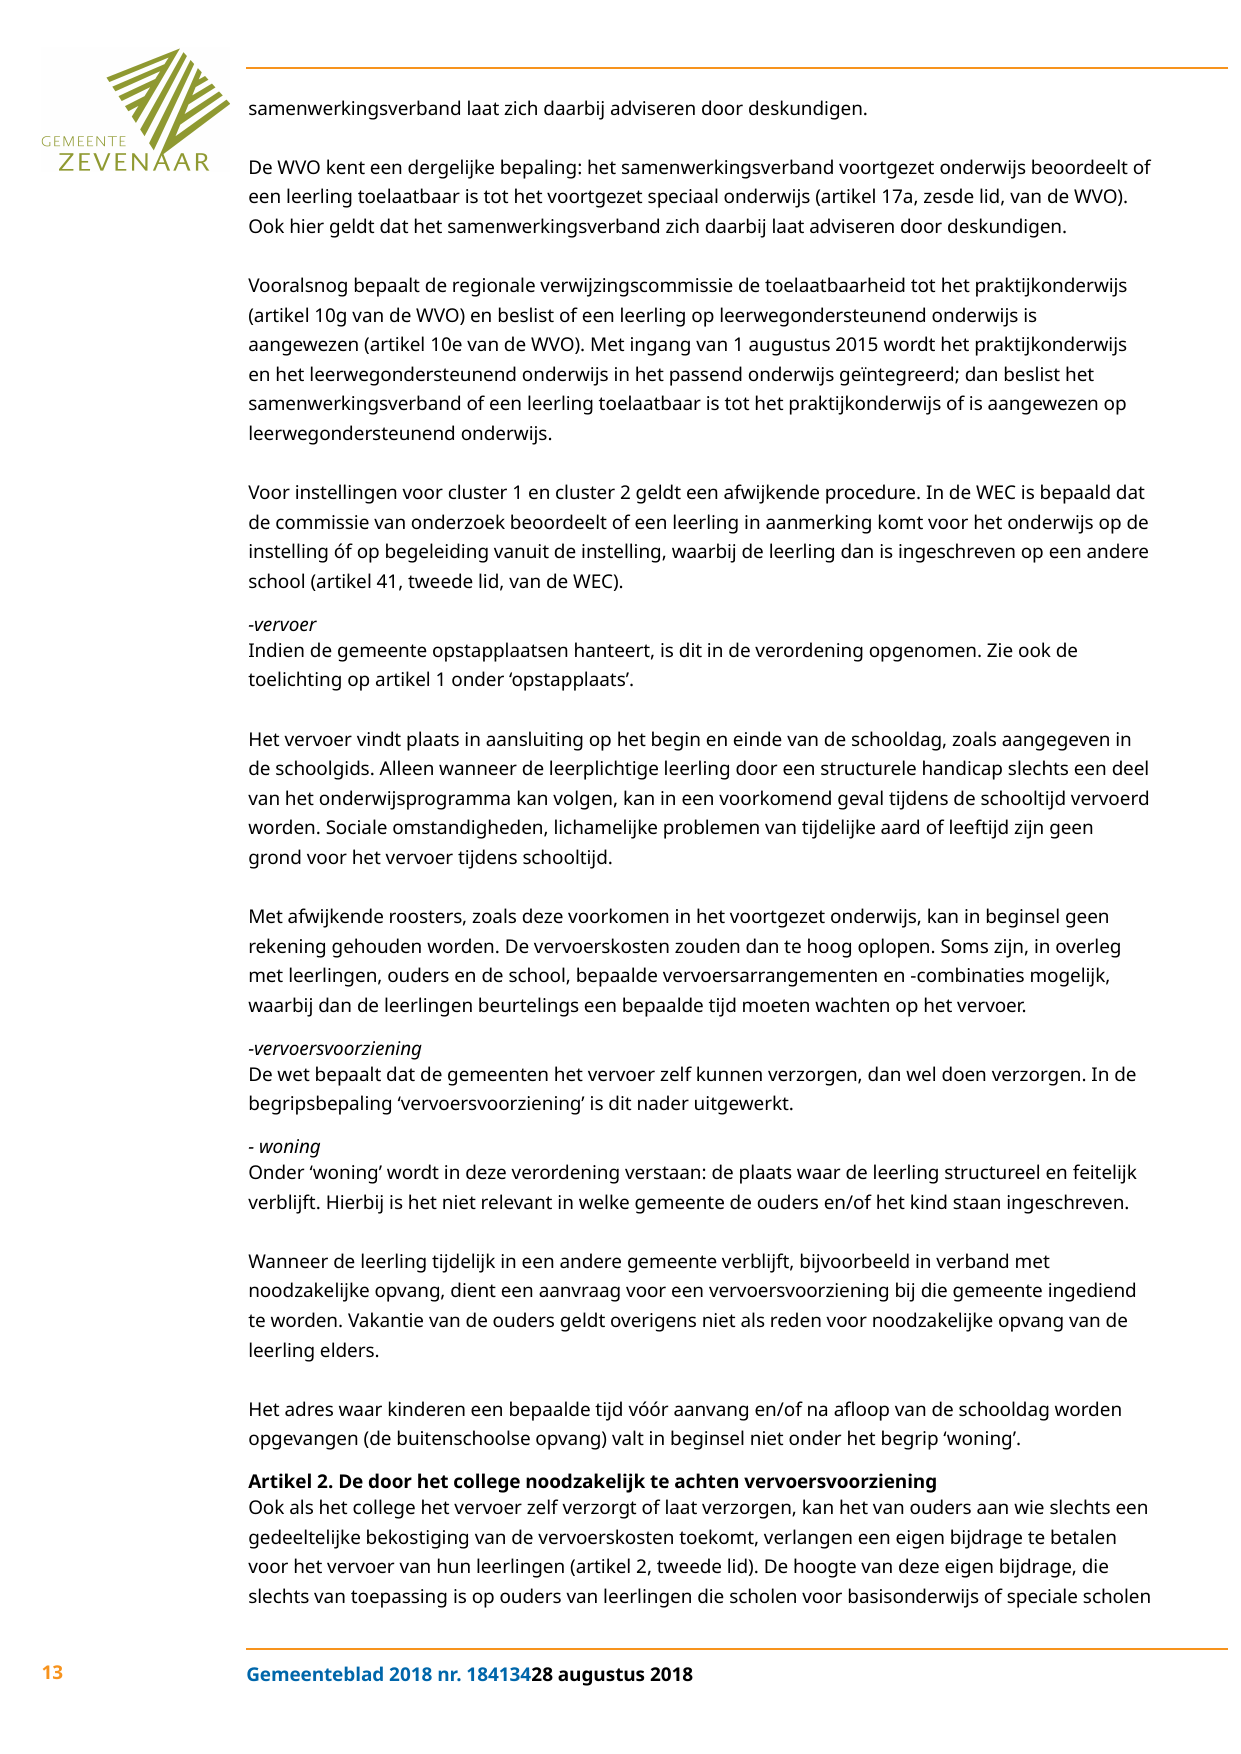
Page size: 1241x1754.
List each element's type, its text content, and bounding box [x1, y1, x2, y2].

text Voor instellingen voor cluster 1 en cluster 2 geldt een afwijkende procedure. In de WEC is bepaald dat de commissie van onderzoek beoordeelt of een leerling in aanmerking komt voor het onderwijs op de instelling óf op begeleiding vanuit de instelling, waarbij de leerling dan is ingeschreven op een andere school (artikel 41, tweede lid, van de WEC). [248, 479, 1152, 594]
text Het adres waar kinderen een bepaalde tijd vóór aanvang en/of na afloop van de schooldag worden opgevangen (de buitenschoolse opvang) valt in beginsel niet onder het begrip ‘woning’. [248, 1396, 1152, 1451]
text Wanneer de leerling tijdelijk in een andere gemeente verblijft, bijvoorbeeld in verband met noodzakelijke opvang, dient een aanvraag voor een vervoersvoorziening bij die gemeente ingediend te worden. Vakantie van de ouders geldt overigens niet als reden voor noodzakelijke opvang van de leerling elders. [248, 1248, 1152, 1362]
picture [41, 47, 231, 172]
text Vooralsnog bepaalt de regionale verwijzingscommissie de toelaatbaarheid tot het praktijkonderwijs (artikel 10g van de WVO) en beslist of een leerling op leerwegondersteunend onderwijs is aangewezen (artikel 10e van de WVO). Met ingang van 1 augustus 2015 wordt het praktijkonderwijs en het leerwegondersteunend onderwijs in het passend onderwijs geïntegreerd; dan beslist het samenwerkingsverband of een leerling toelaatbaar is tot het praktijkonderwijs of is aangewezen op leerwegondersteunend onderwijs. [248, 272, 1152, 446]
text - woning [248, 1133, 1152, 1159]
text Met afwijkende roosters, zoals deze voorkomen in het voortgezet onderwijs, kan in beginsel geen rekening gehouden worden. De vervoerskosten zouden dan te hoog oplopen. Soms zijn, in overleg met leerlingen, ouders en de school, bepaalde vervoersarrangementen en -combinaties mogelijk, waarbij dan de leerlingen beurtelings een bepaalde tijd moeten wachten op het vervoer. [248, 903, 1152, 1018]
text Artikel 2. De door het college noodzakelijk te achten vervoersvoorziening [248, 1469, 1152, 1494]
text samenwerkingsverband laat zich daarbij adviseren door deskundigen. [248, 95, 1152, 121]
text -vervoersvoorziening [248, 1035, 1152, 1061]
text -vervoer [248, 611, 1152, 637]
text Ook als het college het vervoer zelf verzorgt of laat verzorgen, kan het van ouders aan wie slechts een gedeeltelijke bekostiging van de vervoerskosten toekomt, verlangen een eigen bijdrage te betalen voor het vervoer van hun leerlingen (artikel 2, tweede lid). De hoogte van deze eigen bijdrage, die slechts van toepassing is op ouders van leerlingen die scholen voor basisonderwijs of speciale scholen [248, 1494, 1152, 1609]
text Het vervoer vindt plaats in aansluiting op het begin en einde van de schooldag, zoals aangegeven in de schoolgids. Alleen wanneer de leerplichtige leerling door een structurele handicap slechts een deel van het onderwijsprogramma kan volgen, kan in een voorkomend geval tijdens de schooltijd vervoerd worden. Sociale omstandigheden, lichamelijke problemen van tijdelijke aard of leeftijd zijn geen grond voor het vervoer tijdens schooltijd. [248, 726, 1152, 870]
text Onder ‘woning’ wordt in deze verordening verstaan: de plaats waar de leerling structureel en feitelijk verblijft. Hierbij is het niet relevant in welke gemeente de ouders en/of het kind staan ingeschreven. [248, 1159, 1152, 1214]
text De WVO kent een dergelijke bepaling: het samenwerkingsverband voortgezet onderwijs beoordeelt of een leerling toelaatbaar is tot het voortgezet speciaal onderwijs (artikel 17a, zesde lid, van de WVO). Ook hier geldt dat het samenwerkingsverband zich daarbij laat adviseren door deskundigen. [248, 154, 1152, 239]
text De wet bepaalt dat de gemeenten het vervoer zelf kunnen verzorgen, dan wel doen verzorgen. In de begripsbepaling ‘vervoersvoorziening’ is dit nader uitgewerkt. [248, 1061, 1152, 1116]
text Indien de gemeente opstapplaatsen hanteert, is dit in de verordening opgenomen. Zie ook de toelichting op artikel 1 onder ‘opstapplaats’. [248, 637, 1152, 692]
